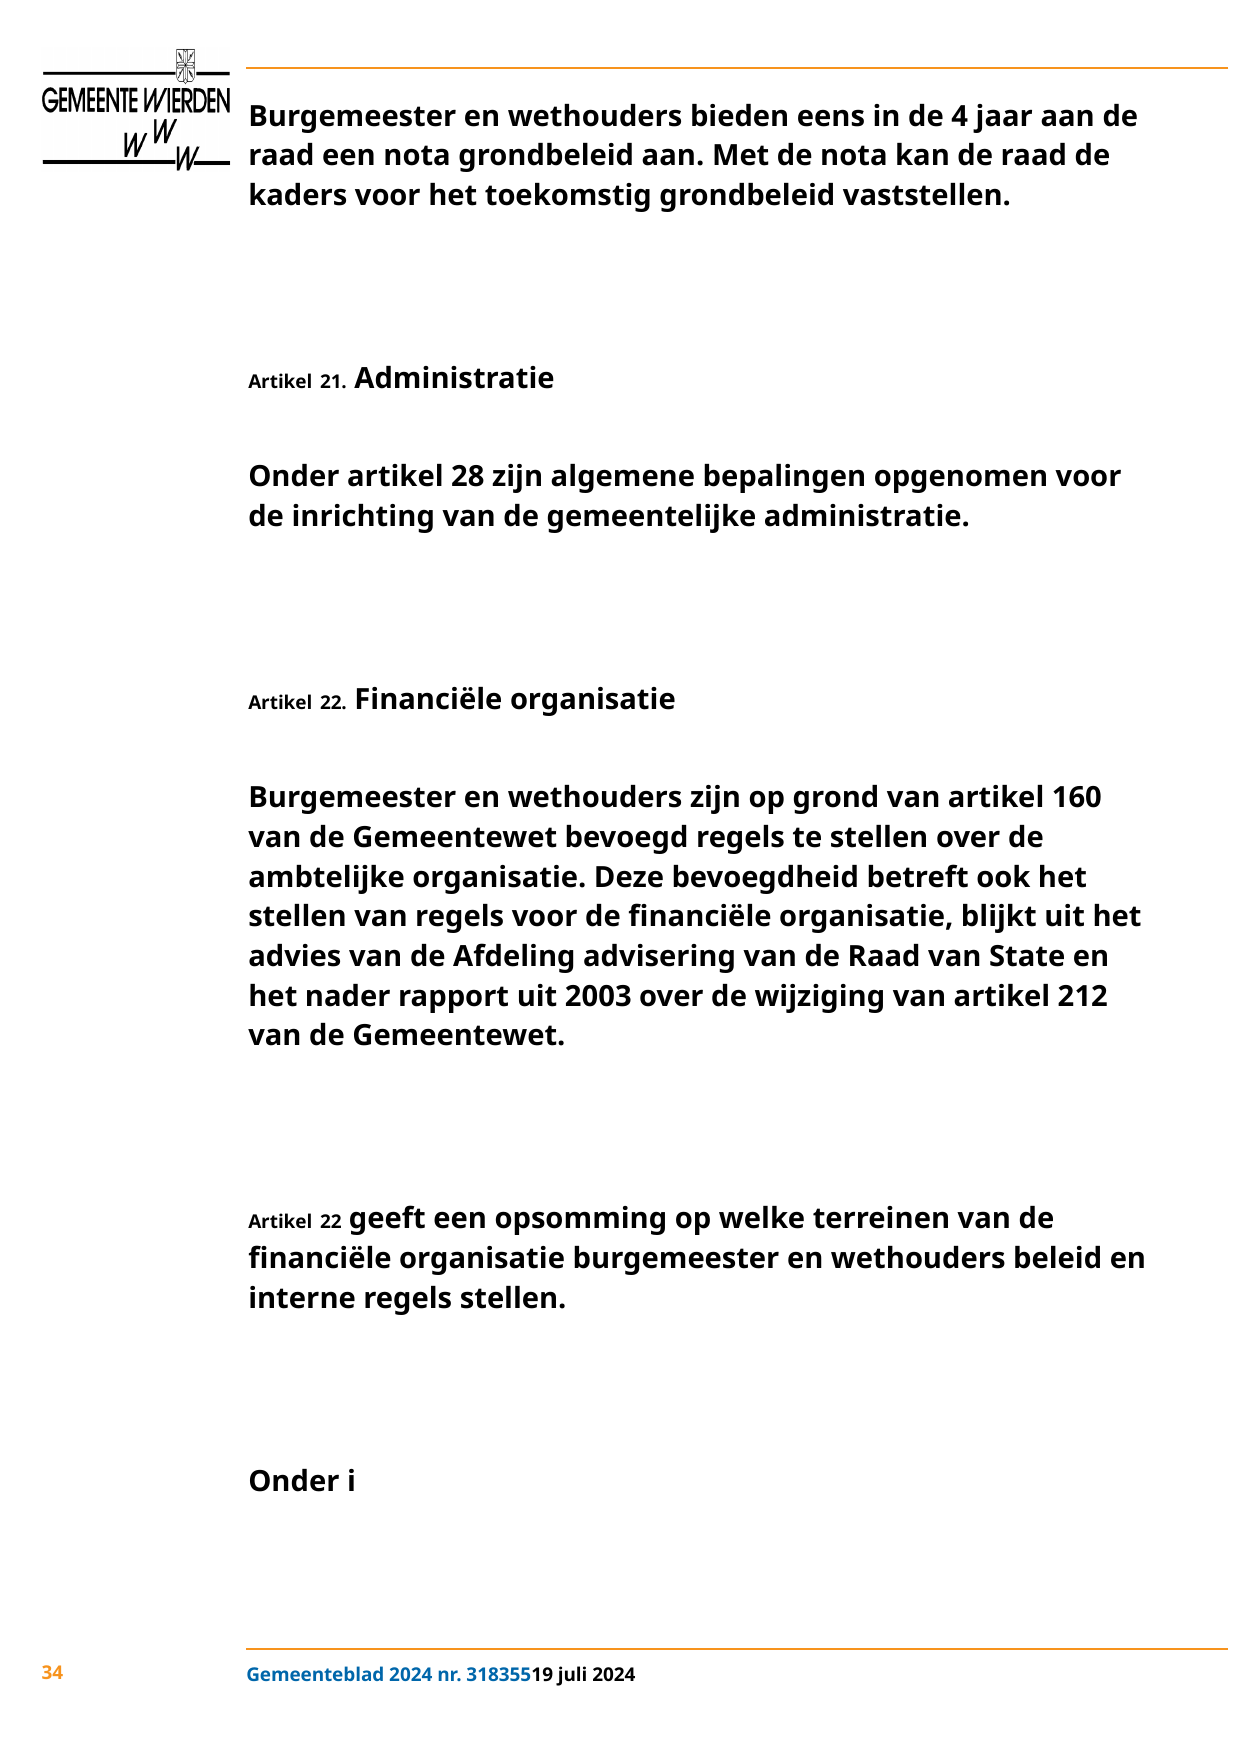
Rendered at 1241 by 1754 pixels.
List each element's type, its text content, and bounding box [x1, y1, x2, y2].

picture [41, 47, 231, 172]
text Burgemeester en wethouders zijn op grond van artikel 160 van de Gemeentewet bevoegd regels te stellen over de ambtelijke organisatie. Deze bevoegdheid betreft ook het stellen van regels voor de financiële organisatie, blijkt uit het advies van de Afdeling advisering van de Raad van State en het nader rapport uit 2003 over de wijziging van artikel 212 van de Gemeentewet. [248, 777, 1152, 1054]
text Burgemeester en wethouders bieden eens in de 4 jaar aan de raad een nota grondbeleid aan. Met de nota kan de raad de kaders voor het toekomstig grondbeleid vaststellen. [248, 95, 1152, 214]
text Artikel 22. Financiële organisatie [248, 678, 1152, 718]
text Onder artikel 28 zijn algemene bepalingen opgenomen voor de inrichting van de gemeentelijke administratie. [248, 456, 1152, 535]
text Onder i [248, 1460, 1152, 1499]
text Artikel 21. Administratie [248, 357, 1152, 397]
text Artikel 22 geeft een opsomming op welke terreinen van de financiële organisatie burgemeester en wethouders beleid en interne regels stellen. [248, 1198, 1152, 1317]
